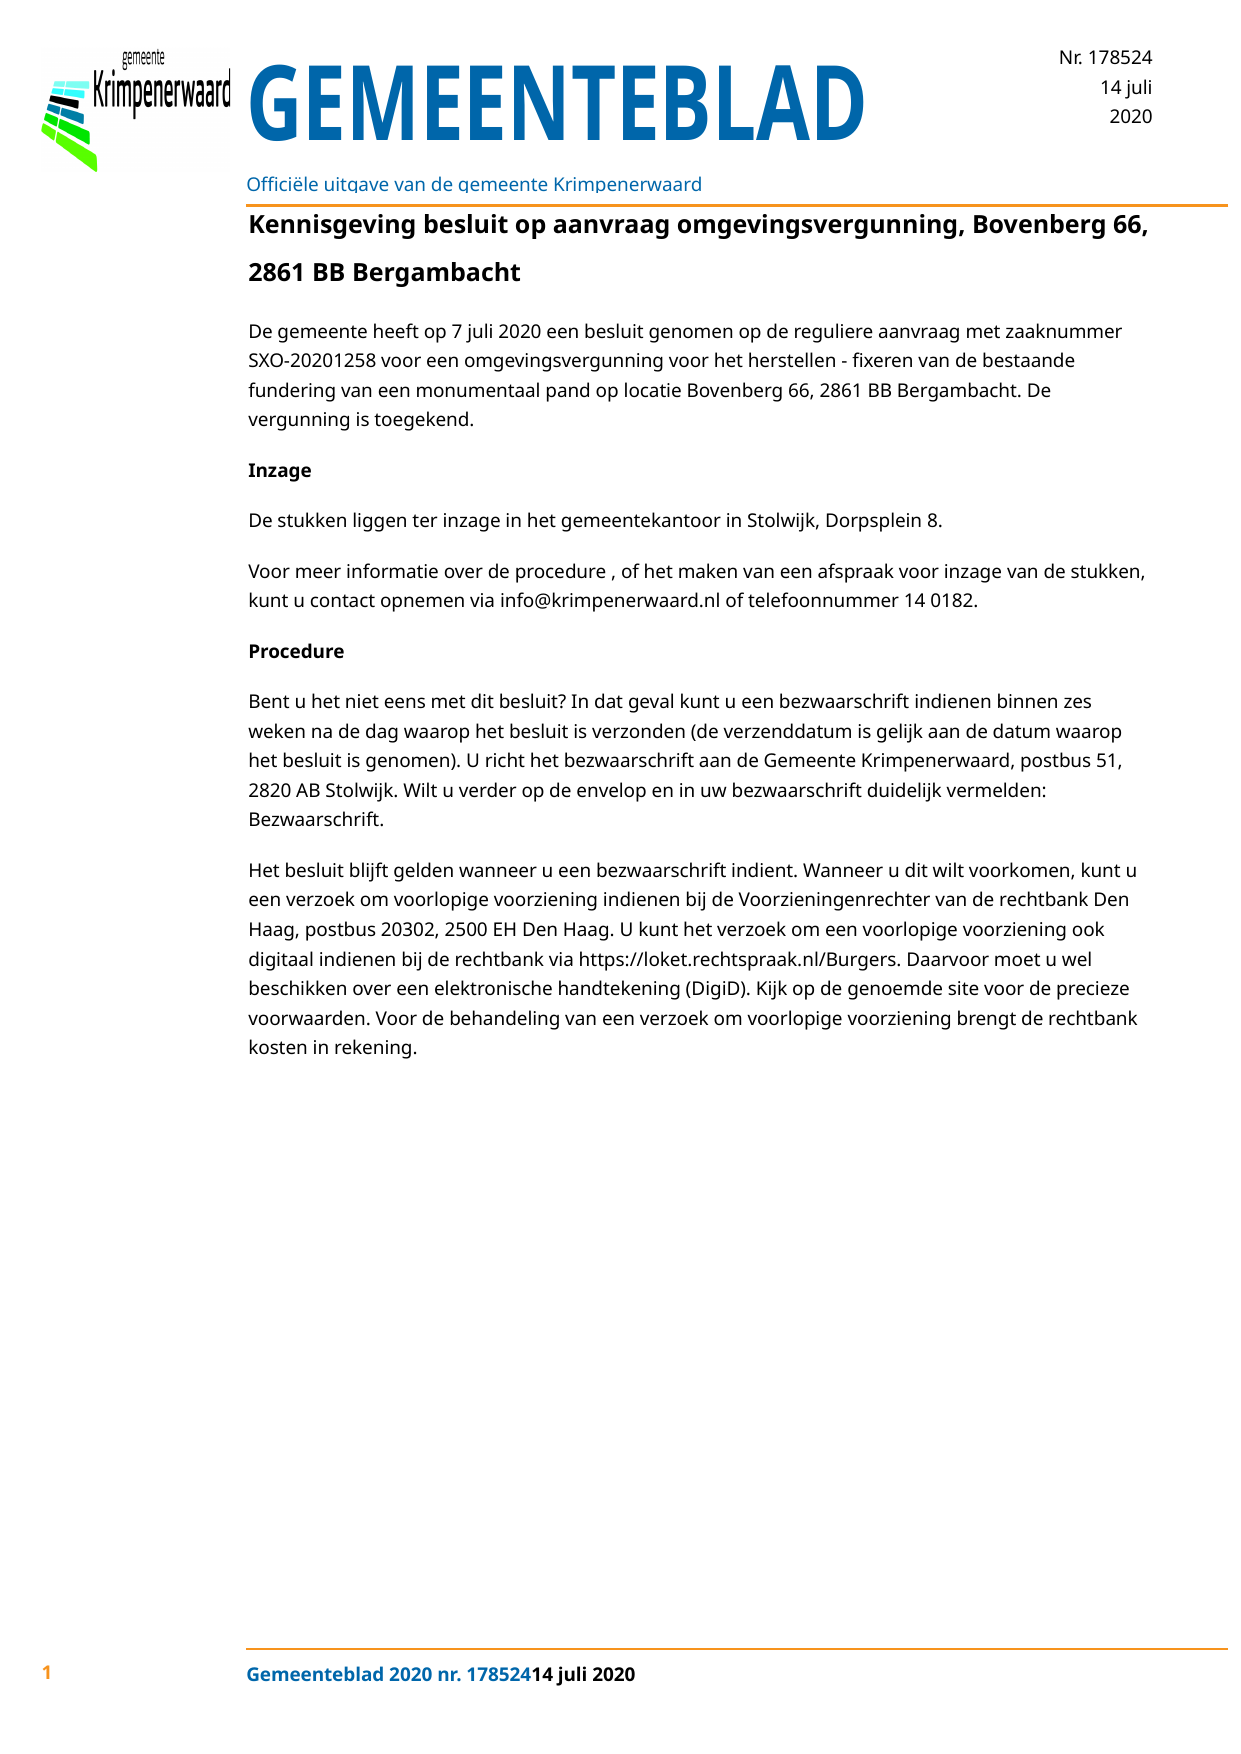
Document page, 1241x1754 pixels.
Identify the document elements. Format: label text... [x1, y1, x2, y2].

text Bent u het niet eens met dit besluit? In dat geval kunt u een bezwaarschrift indienen binnen zes weken na de dag waarop het besluit is verzonden (de verzenddatum is gelijk aan de datum waarop het besluit is genomen). U richt het bezwaarschrift aan de Gemeente Krimpenerwaard, postbus 51, 2820 AB Stolwijk. Wilt u verder op de envelop en in uw bezwaarschrift duidelijk vermelden: Bezwaarschrift. [248, 688, 1152, 832]
text Voor meer informatie over de procedure , of het maken van een afspraak voor inzage van de stukken, kunt u contact opnemen via info@krimpenerwaard.nl of telefoonnummer 14 0182. [248, 558, 1152, 613]
picture [41, 47, 231, 172]
text De stukken liggen ter inzage in het gemeentekantoor in Stolwijk, Dorpsplein 8. [248, 507, 1152, 533]
text Inzage [248, 457, 1152, 483]
text De gemeente heeft op 7 juli 2020 een besluit genomen op de reguliere aanvraag met zaaknummer SXO-20201258 voor een omgevingsvergunning voor het herstellen - fixeren van de bestaande fundering van een monumentaal pand op locatie Bovenberg 66, 2861 BB Bergambacht. De vergunning is toegekend. [248, 318, 1152, 432]
text Procedure [248, 638, 1152, 664]
text Het besluit blijft gelden wanneer u een bezwaarschrift indient. Wanneer u dit wilt voorkomen, kunt u een verzoek om voorlopige voorziening indienen bij de Voorzieningenrechter van de rechtbank Den Haag, postbus 20302, 2500 EH Den Haag. U kunt het verzoek om een voorlopige voorziening ook digitaal indienen bij de rechtbank via https://loket.rechtspraak.nl/Burgers. Daarvoor moet u wel beschikken over een elektronische handtekening (DigiD). Kijk op de genoemde site voor de precieze voorwaarden. Voor de behandeling van een verzoek om voorlopige voorziening brengt de rechtbank kosten in rekening. [248, 857, 1152, 1060]
text Kennisgeving besluit op aanvraag omgevingsvergunning, Bovenberg 66, 2861 BB Bergambacht [248, 207, 1152, 288]
